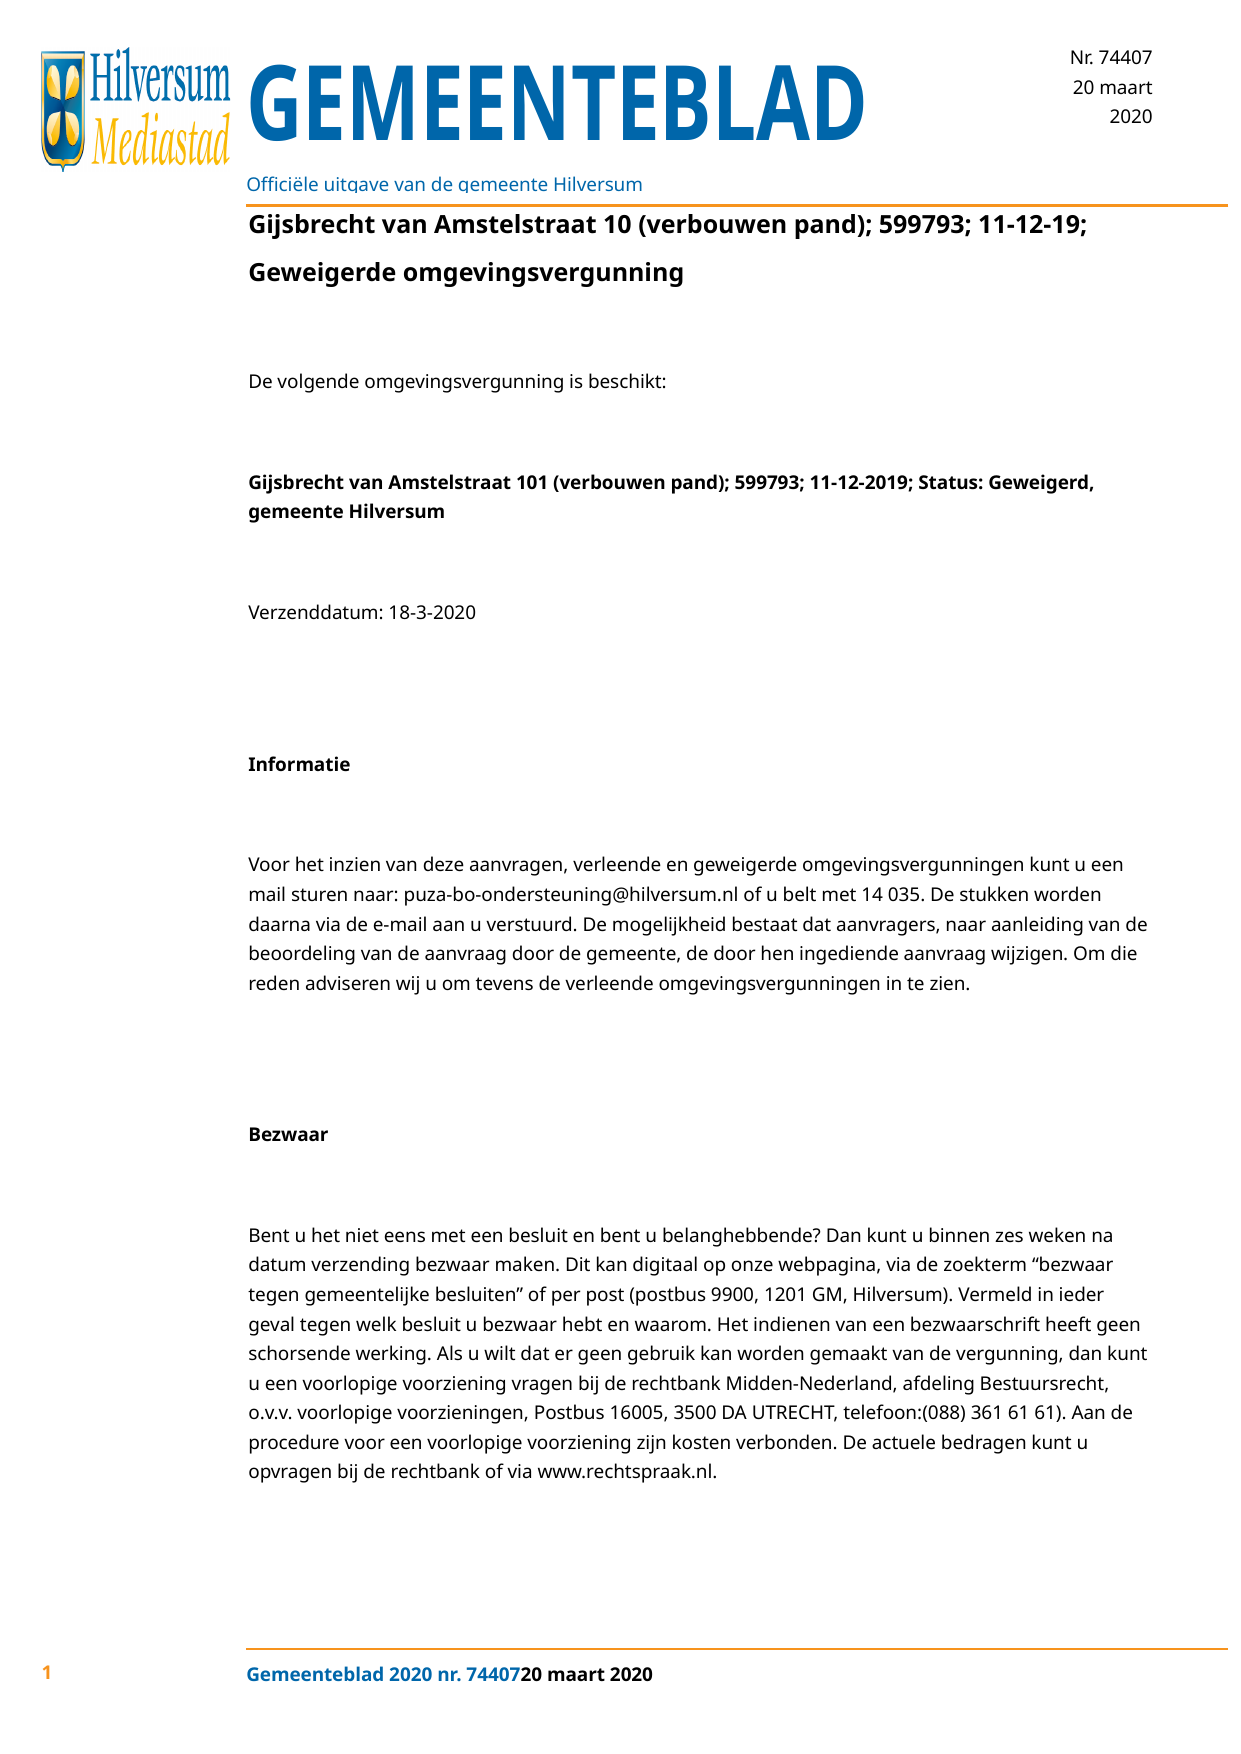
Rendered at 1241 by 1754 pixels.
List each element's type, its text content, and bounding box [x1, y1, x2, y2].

text Bezwaar [248, 1121, 1152, 1147]
text Gijsbrecht van Amstelstraat 101 (verbouwen pand); 599793; 11-12-2019; Status: Geweigerd, gemeente Hilversum [248, 469, 1152, 524]
text Informatie [248, 751, 1152, 777]
text Gijsbrecht van Amstelstraat 10 (verbouwen pand); 599793; 11-12-19; Geweigerde omgevingsvergunning [248, 207, 1152, 288]
text Voor het inzien van deze aanvragen, verleende en geweigerde omgevingsvergunningen kunt u een mail sturen naar: puza-bo-ondersteuning@hilversum.nl of u belt met 14 035. De stukken worden daarna via de e-mail aan u verstuurd. De mogelijkheid bestaat dat aanvragers, naar aanleiding van de beoordeling van de aanvraag door de gemeente, de door hen ingediende aanvraag wijzigen. Om die reden adviseren wij u om tevens de verleende omgevingsvergunningen in te zien. [248, 852, 1152, 996]
text Bent u het niet eens met een besluit en bent u belanghebbende? Dan kunt u binnen zes weken na datum verzending bezwaar maken. Dit kan digitaal op onze webpagina, via de zoekterm “bezwaar tegen gemeentelijke besluiten” of per post (postbus 9900, 1201 GM, Hilversum). Vermeld in ieder geval tegen welk besluit u bezwaar hebt en waarom. Het indienen van een bezwaarschrift heeft geen schorsende werking. Als u wilt dat er geen gebruik kan worden gemaakt van de vergunning, dan kunt u een voorlopige voorziening vragen bij de rechtbank Midden-Nederland, afdeling Bestuursrecht, o.v.v. voorlopige voorzieningen, Postbus 16005, 3500 DA UTRECHT, telefoon:(088) 361 61 61). Aan de procedure voor een voorlopige voorziening zijn kosten verbonden. De actuele bedragen kunt u opvragen bij de rechtbank of via www.rechtspraak.nl. [248, 1222, 1152, 1484]
picture [41, 47, 231, 172]
text De volgende omgevingsvergunning is beschikt: [248, 368, 1152, 394]
text Verzenddatum: 18-3-2020 [248, 599, 1152, 625]
